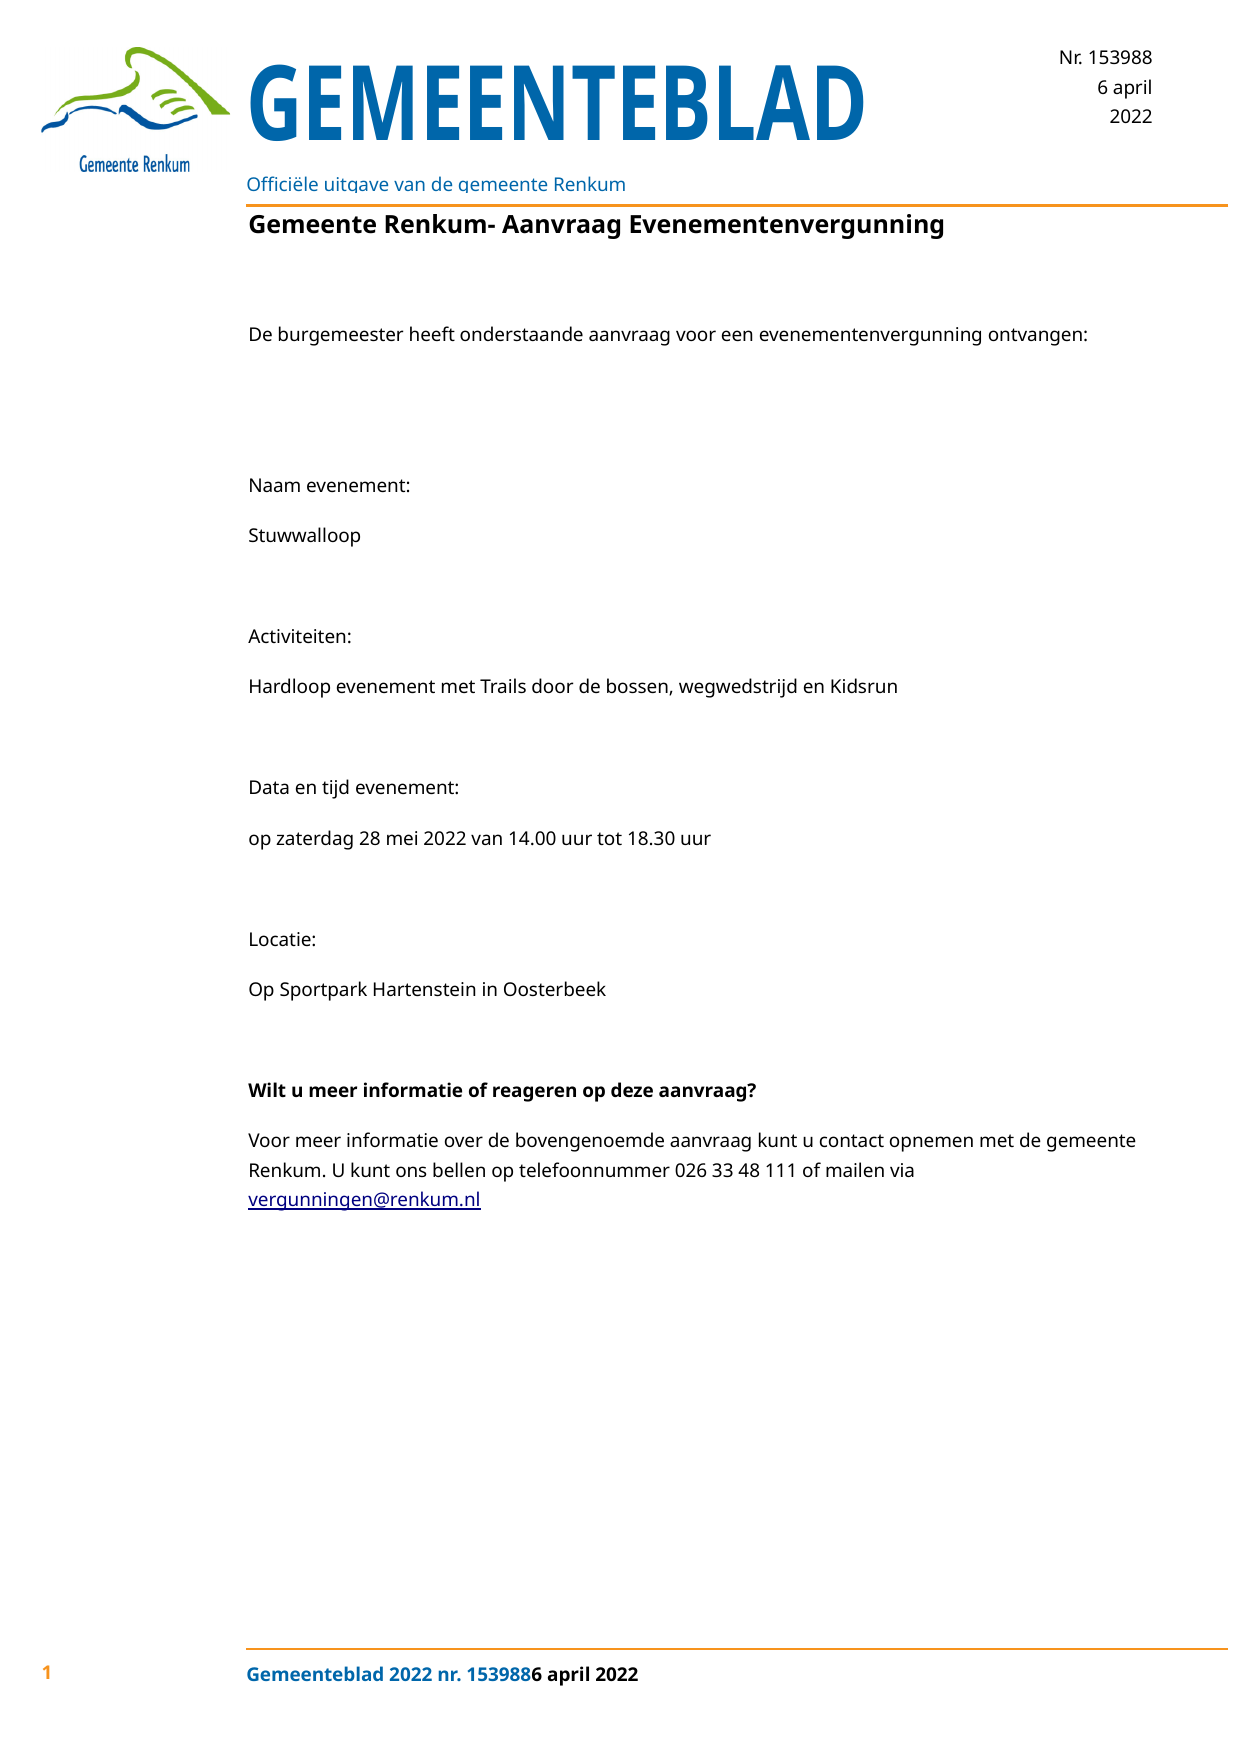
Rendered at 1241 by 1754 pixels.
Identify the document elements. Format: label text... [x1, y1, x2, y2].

text Voor meer informatie over de bovengenoemde aanvraag kunt u contact opnemen met de gemeente Renkum. U kunt ons bellen op telefoonnummer 026 33 48 111 of mailen via vergunningen@renkum.nl [248, 1127, 1152, 1212]
text De burgemeester heeft onderstaande aanvraag voor een evenementenvergunning ontvangen: [248, 321, 1152, 346]
text Gemeente Renkum- Aanvraag Evenementenvergunning [248, 207, 1152, 241]
text Naam evenement: [248, 472, 1152, 498]
text Activiteiten: [248, 623, 1152, 649]
text Stuwwalloop [248, 522, 1152, 548]
text Data en tijd evenement: [248, 774, 1152, 800]
picture [41, 47, 231, 172]
text Locatie: [248, 926, 1152, 951]
text Hardloop evenement met Trails door de bossen, wegwedstrijd en Kidsrun [248, 674, 1152, 699]
text op zaterdag 28 mei 2022 van 14.00 uur tot 18.30 uur [248, 825, 1152, 851]
text Wilt u meer informatie of reageren op deze aanvraag? [248, 1077, 1152, 1103]
text Op Sportpark Hartenstein in Oosterbeek [248, 976, 1152, 1002]
